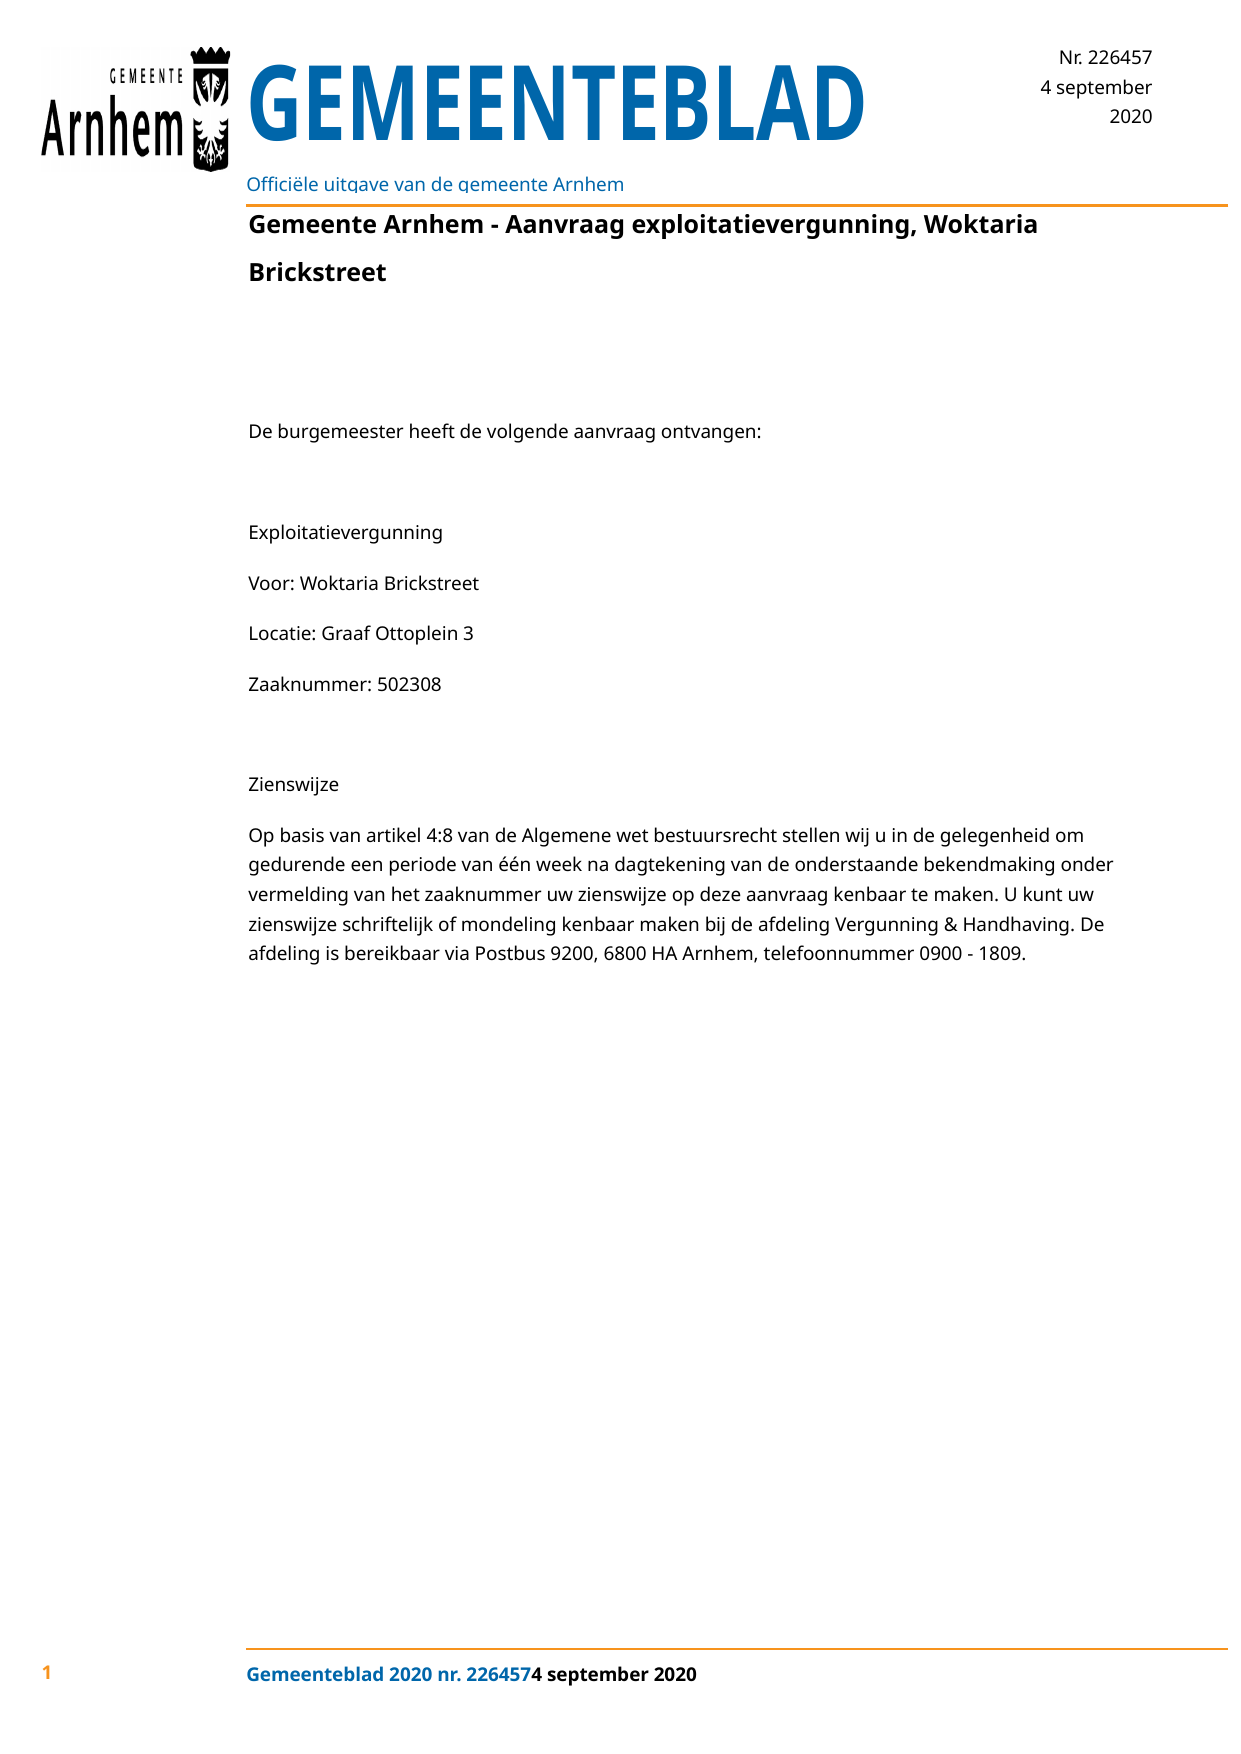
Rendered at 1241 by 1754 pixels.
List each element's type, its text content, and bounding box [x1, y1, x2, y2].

text De burgemeester heeft de volgende aanvraag ontvangen: [248, 419, 1152, 444]
text Exploitatievergunning [248, 519, 1152, 545]
text Op basis van artikel 4:8 van de Algemene wet bestuursrecht stellen wij u in de gelegenheid om gedurende een periode van één week na dagtekening van de onderstaande bekendmaking onder vermelding van het zaaknummer uw zienswijze op deze aanvraag kenbaar te maken. U kunt uw zienswijze schriftelijk of mondeling kenbaar maken bij de afdeling Vergunning & Handhaving. De afdeling is bereikbaar via Postbus 9200, 6800 HA Arnhem, telefoonnummer 0900 - 1809. [248, 822, 1152, 966]
text Zienswijze [248, 772, 1152, 797]
picture [41, 47, 231, 172]
text Gemeente Arnhem - Aanvraag exploitatievergunning, Woktaria Brickstreet [248, 207, 1152, 288]
text Locatie: Graaf Ottoplein 3 [248, 620, 1152, 646]
text Zaaknummer: 502308 [248, 671, 1152, 697]
text Voor: Woktaria Brickstreet [248, 570, 1152, 596]
